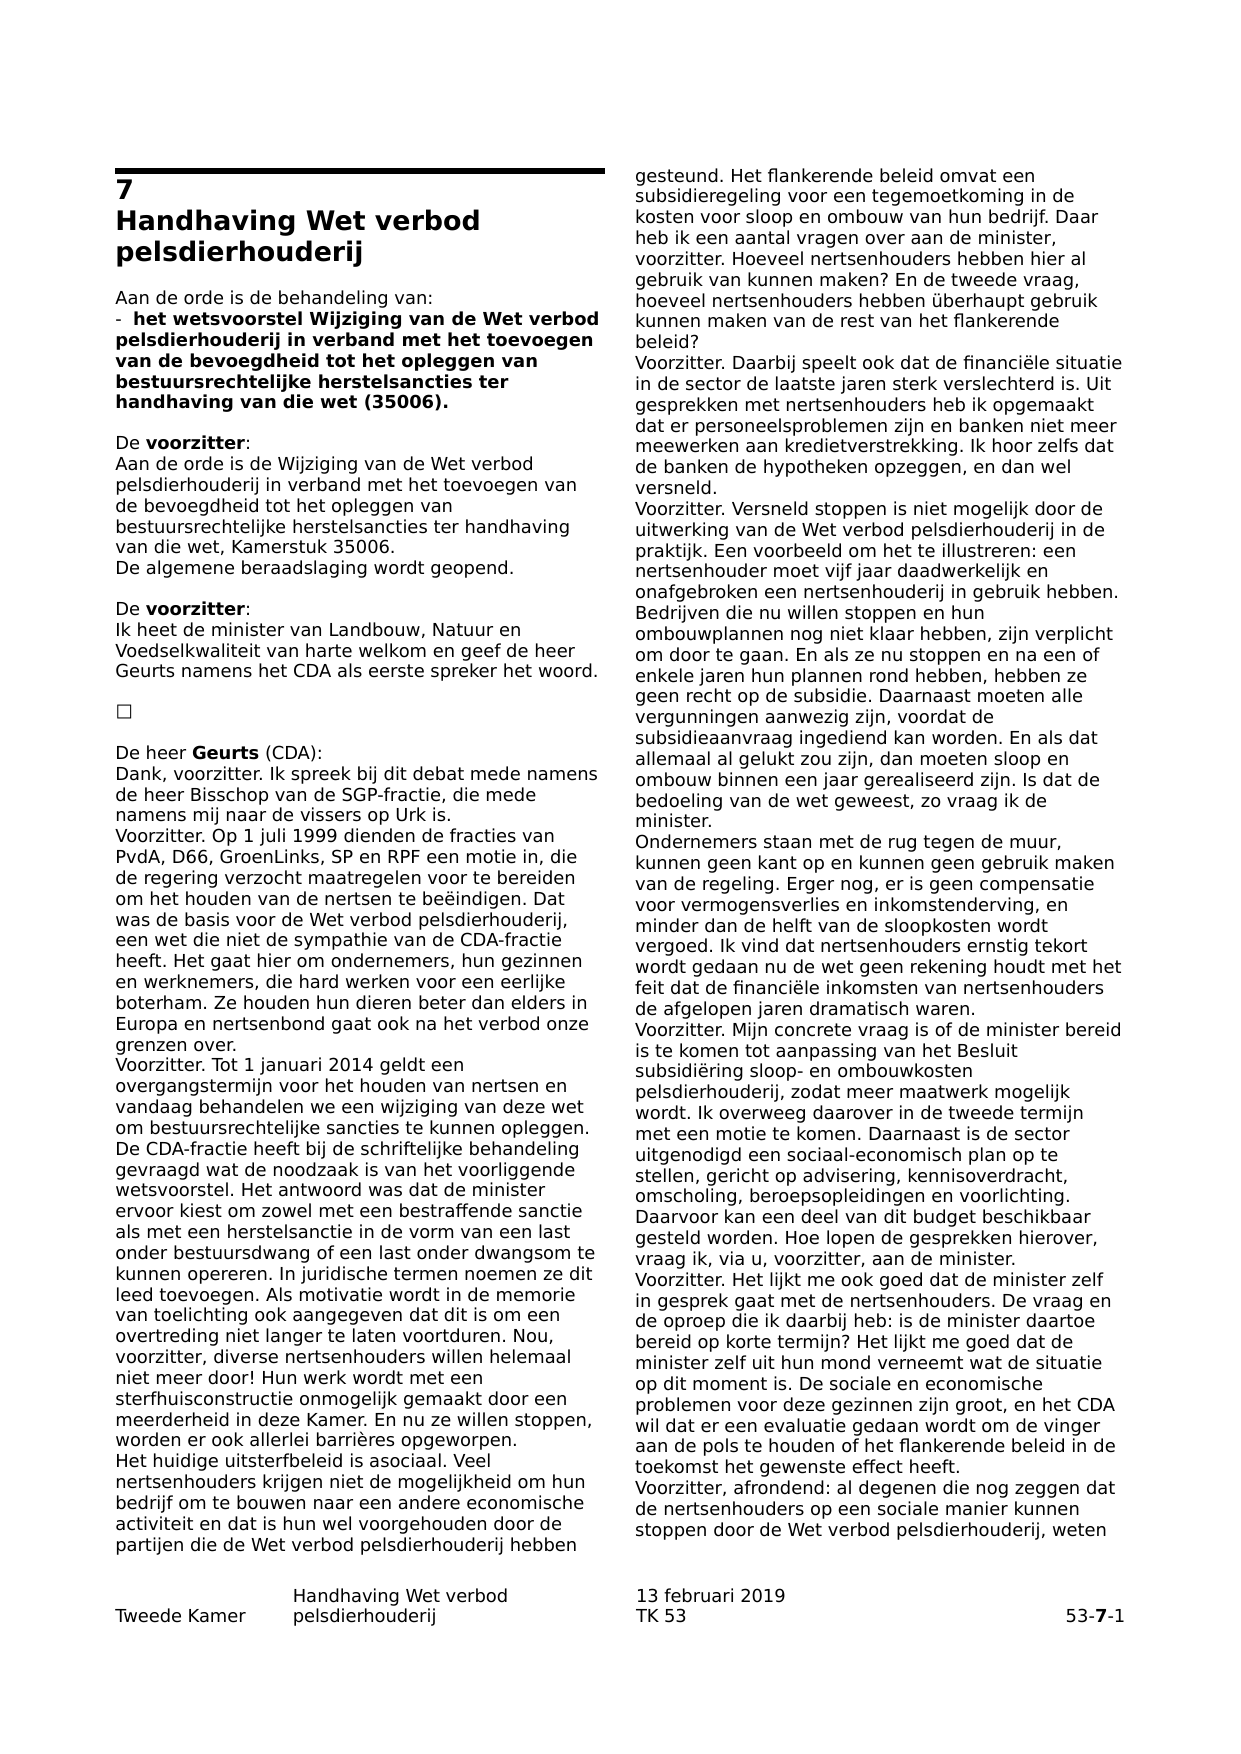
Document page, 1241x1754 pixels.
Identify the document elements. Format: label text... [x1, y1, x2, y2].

text De heer Geurts (CDA): [115, 743, 605, 763]
text ⬜ [115, 702, 605, 723]
text Aan de orde is de Wijziging van de Wet verbod pelsdierhouderij in verband met het toevoegen van de bevoegdheid tot het opleggen van bestuursrechtelijke herstelsancties ter handhaving van die wet, Kamerstuk 35006. [115, 454, 605, 558]
title 7 Handhaving Wet verbod pelsdierhouderij [115, 174, 605, 268]
text De voorzitter: [115, 599, 605, 619]
text Ik heet de minister van Landbouw, Natuur en Voedselkwaliteit van harte welkom en geef de heer Geurts namens het CDA als eerste spreker het woord. [115, 619, 605, 682]
text De voorzitter: [115, 433, 605, 454]
text Voorzitter. Op 1 juli 1999 dienden de fracties van PvdA, D66, GroenLinks, SP en RPF een motie in, die de regering verzocht maatregelen voor te bereiden om het houden van de nertsen te beëindigen. Dat was de basis voor de Wet verbod pelsdierhouderij, een wet die niet de sympathie van de CDA-fractie heeft. Het gaat hier om ondernemers, hun gezinnen en werknemers, die hard werken voor een eerlijke boterham. Ze houden hun dieren beter dan elders in Europa en nertsenbond gaat ook na het verbod onze grenzen over. [115, 826, 605, 1055]
text Dank, voorzitter. Ik spreek bij dit debat mede namens de heer Bisschop van de SGP-fractie, die mede namens mij naar de vissers op Urk is. [115, 763, 605, 826]
list het wetsvoorstel Wijziging van de Wet verbod pelsdierhouderij in verband met het toevoegen van de bevoegdheid tot het opleggen van bestuursrechtelijke herstelsancties ter handhaving van die wet (35006). [115, 309, 605, 413]
text Voorzitter. Mijn concrete vraag is of de minister bereid is te komen tot aanpassing van het Besluit subsidiëring sloop- en ombouwkosten pelsdierhouderij, zodat meer maatwerk mogelijk wordt. Ik overweeg daarover in de tweede termijn met een motie te komen. Daarnaast is de sector uitgenodigd een sociaal-economisch plan op te stellen, gericht op advisering, kennisoverdracht, omscholing, beroepsopleidingen en voorlichting. Daarvoor kan een deel van dit budget beschikbaar gesteld worden. Hoe lopen de gesprekken hierover, vraag ik, via u, voorzitter, aan de minister. [635, 1019, 1125, 1269]
text Aan de orde is de behandeling van: [115, 288, 605, 309]
text Voorzitter. Versneld stoppen is niet mogelijk door de uitwerking van de Wet verbod pelsdierhouderij in de praktijk. Een voorbeeld om het te illustreren: een nertsenhouder moet vijf jaar daadwerkelijk en onafgebroken een nertsenhouderij in gebruik hebben. Bedrijven die nu willen stoppen en hun ombouwplannen nog niet klaar hebben, zijn verplicht om door te gaan. En als ze nu stoppen en na een of enkele jaren hun plannen rond hebben, hebben ze geen recht op de subsidie. Daarnaast moeten alle vergunningen aanwezig zijn, voordat de subsidieaanvraag ingediend kan worden. En als dat allemaal al gelukt zou zijn, dan moeten sloop en ombouw binnen een jaar gerealiseerd zijn. Is dat de bedoeling van de wet geweest, zo vraag ik de minister. [635, 499, 1125, 832]
text gesteund. Het flankerende beleid omvat een subsidieregeling voor een tegemoetkoming in de kosten voor sloop en ombouw van hun bedrijf. Daar heb ik een aantal vragen over aan de minister, voorzitter. Hoeveel nertsenhouders hebben hier al gebruik van kunnen maken? En de tweede vraag, hoeveel nertsenhouders hebben überhaupt gebruik kunnen maken van de rest van het flankerende beleid? [635, 165, 1125, 353]
text Ondernemers staan met de rug tegen de muur, kunnen geen kant op en kunnen geen gebruik maken van de regeling. Erger nog, er is geen compensatie voor vermogensverlies en inkomstenderving, en minder dan de helft van de sloopkosten wordt vergoed. Ik vind dat nertsenhouders ernstig tekort wordt gedaan nu de wet geen rekening houdt met het feit dat de financiële inkomsten van nertsenhouders de afgelopen jaren dramatisch waren. [635, 832, 1125, 1019]
text Voorzitter. Het lijkt me ook goed dat de minister zelf in gesprek gaat met de nertsenhouders. De vraag en de oproep die ik daarbij heb: is de minister daartoe bereid op korte termijn? Het lijkt me goed dat de minister zelf uit hun mond verneemt wat de situatie op dit moment is. De sociale en economische problemen voor deze gezinnen zijn groot, en het CDA wil dat er een evaluatie gedaan wordt om de vinger aan de pols te houden of het flankerende beleid in de toekomst het gewenste effect heeft. [635, 1269, 1125, 1478]
text De algemene beraadslaging wordt geopend. [115, 558, 605, 579]
text Voorzitter, afrondend: al degenen die nog zeggen dat de nertsenhouders op een sociale manier kunnen stoppen door de Wet verbod pelsdierhouderij, weten [635, 1478, 1125, 1540]
text Het huidige uitsterfbeleid is asociaal. Veel nertsenhouders krijgen niet de mogelijkheid om hun bedrijf om te bouwen naar een andere economische activiteit en dat is hun wel voorgehouden door de partijen die de Wet verbod pelsdierhouderij hebben [115, 1451, 605, 1555]
text Voorzitter. Daarbij speelt ook dat de financiële situatie in de sector de laatste jaren sterk verslechterd is. Uit gesprekken met nertsenhouders heb ik opgemaakt dat er personeelsproblemen zijn en banken niet meer meewerken aan kredietverstrekking. Ik hoor zelfs dat de banken de hypotheken opzeggen, en dan wel versneld. [635, 353, 1125, 499]
text Voorzitter. Tot 1 januari 2014 geldt een overgangstermijn voor het houden van nertsen en vandaag behandelen we een wijziging van deze wet om bestuursrechtelijke sancties te kunnen opleggen. De CDA-fractie heeft bij de schriftelijke behandeling gevraagd wat de noodzaak is van het voorliggende wetsvoorstel. Het antwoord was dat de minister ervoor kiest om zowel met een bestraffende sanctie als met een herstelsanctie in de vorm van een last onder bestuursdwang of een last onder dwangsom te kunnen opereren. In juridische termen noemen ze dit leed toevoegen. Als motivatie wordt in de memorie van toelichting ook aangegeven dat dit is om een overtreding niet langer te laten voortduren. Nou, voorzitter, diverse nertsenhouders willen helemaal niet meer door! Hun werk wordt met een sterfhuisconstructie onmogelijk gemaakt door een meerderheid in deze Kamer. En nu ze willen stoppen, worden er ook allerlei barrières opgeworpen. [115, 1055, 605, 1451]
